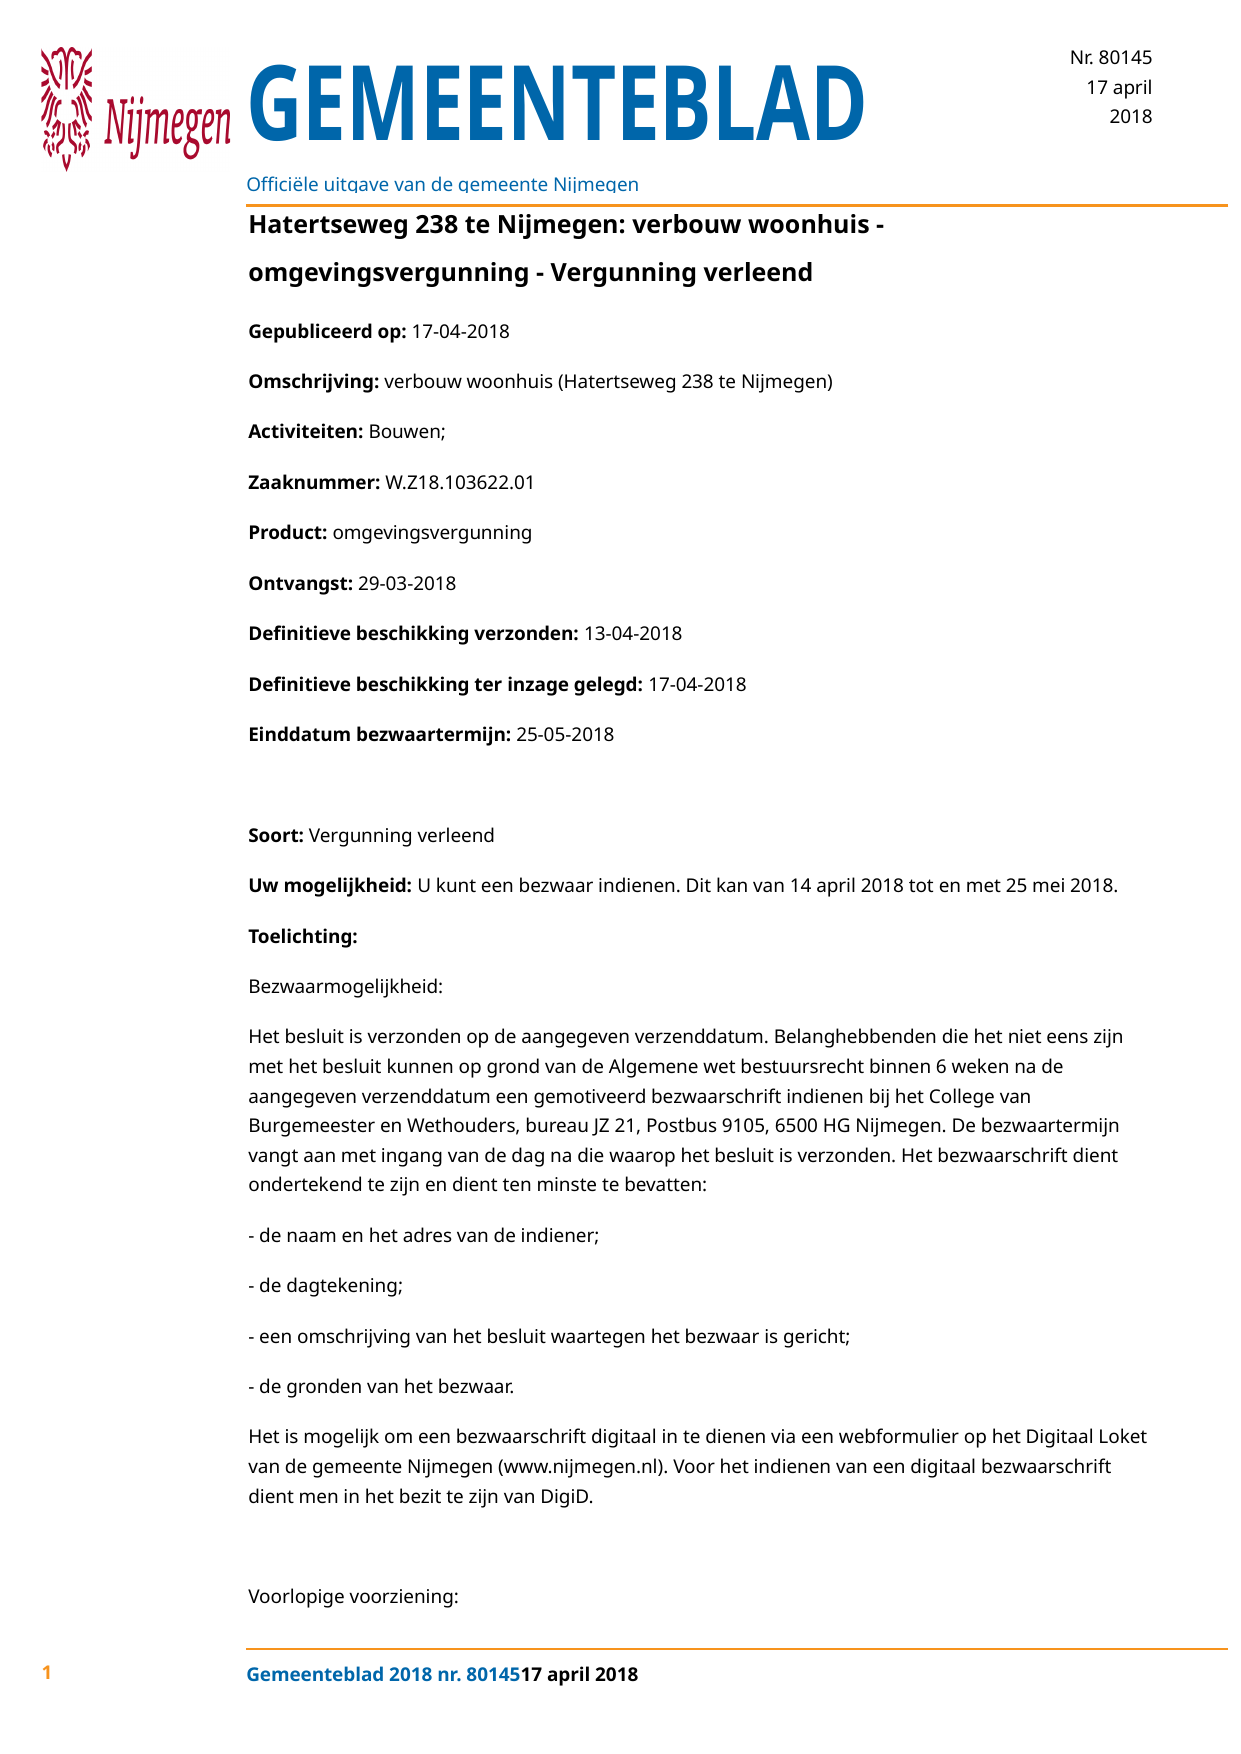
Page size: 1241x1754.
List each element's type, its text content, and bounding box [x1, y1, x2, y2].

text Bezwaarmogelijkheid: [248, 973, 1152, 999]
text Voorlopige voorziening: [248, 1584, 1152, 1609]
text Hatertseweg 238 te Nijmegen: verbouw woonhuis - omgevingsvergunning - Vergunning verleend [248, 207, 1152, 288]
text Toelichting: [248, 923, 1152, 949]
text - de gronden van het bezwaar. [248, 1373, 1152, 1399]
text Activiteiten: Bouwen; [248, 419, 1152, 444]
text Gepubliceerd op: 17-04-2018 [248, 318, 1152, 344]
text Omschrijving: verbouw woonhuis (Hatertseweg 238 te Nijmegen) [248, 368, 1152, 394]
text - de dagtekening; [248, 1272, 1152, 1298]
picture [41, 47, 231, 172]
text Het besluit is verzonden op de aangegeven verzenddatum. Belanghebbenden die het niet eens zijn met het besluit kunnen op grond van de Algemene wet bestuursrecht binnen 6 weken na de aangegeven verzenddatum een gemotiveerd bezwaarschrift indienen bij het College van Burgemeester en Wethouders, bureau JZ 21, Postbus 9105, 6500 HG Nijmegen. De bezwaartermijn vangt aan met ingang van de dag na die waarop het besluit is verzonden. Het bezwaarschrift dient ondertekend te zijn en dient ten minste te bevatten: [248, 1024, 1152, 1197]
text Het is mogelijk om een bezwaarschrift digitaal in te dienen via een webformulier op het Digitaal Loket van de gemeente Nijmegen (www.nijmegen.nl). Voor het indienen van een digitaal bezwaarschrift dient men in het bezit te zijn van DigiD. [248, 1424, 1152, 1509]
text Uw mogelijkheid: U kunt een bezwaar indienen. Dit kan van 14 april 2018 tot en met 25 mei 2018. [248, 872, 1152, 898]
text - een omschrijving van het besluit waartegen het bezwaar is gericht; [248, 1323, 1152, 1349]
text Product: omgevingsvergunning [248, 519, 1152, 545]
text Definitieve beschikking ter inzage gelegd: 17-04-2018 [248, 671, 1152, 697]
text Definitieve beschikking verzonden: 13-04-2018 [248, 620, 1152, 646]
text Ontvangst: 29-03-2018 [248, 570, 1152, 596]
text Zaaknummer: W.Z18.103622.01 [248, 469, 1152, 495]
text - de naam en het adres van de indiener; [248, 1222, 1152, 1248]
text Soort: Vergunning verleend [248, 822, 1152, 848]
text Einddatum bezwaartermijn: 25-05-2018 [248, 721, 1152, 747]
